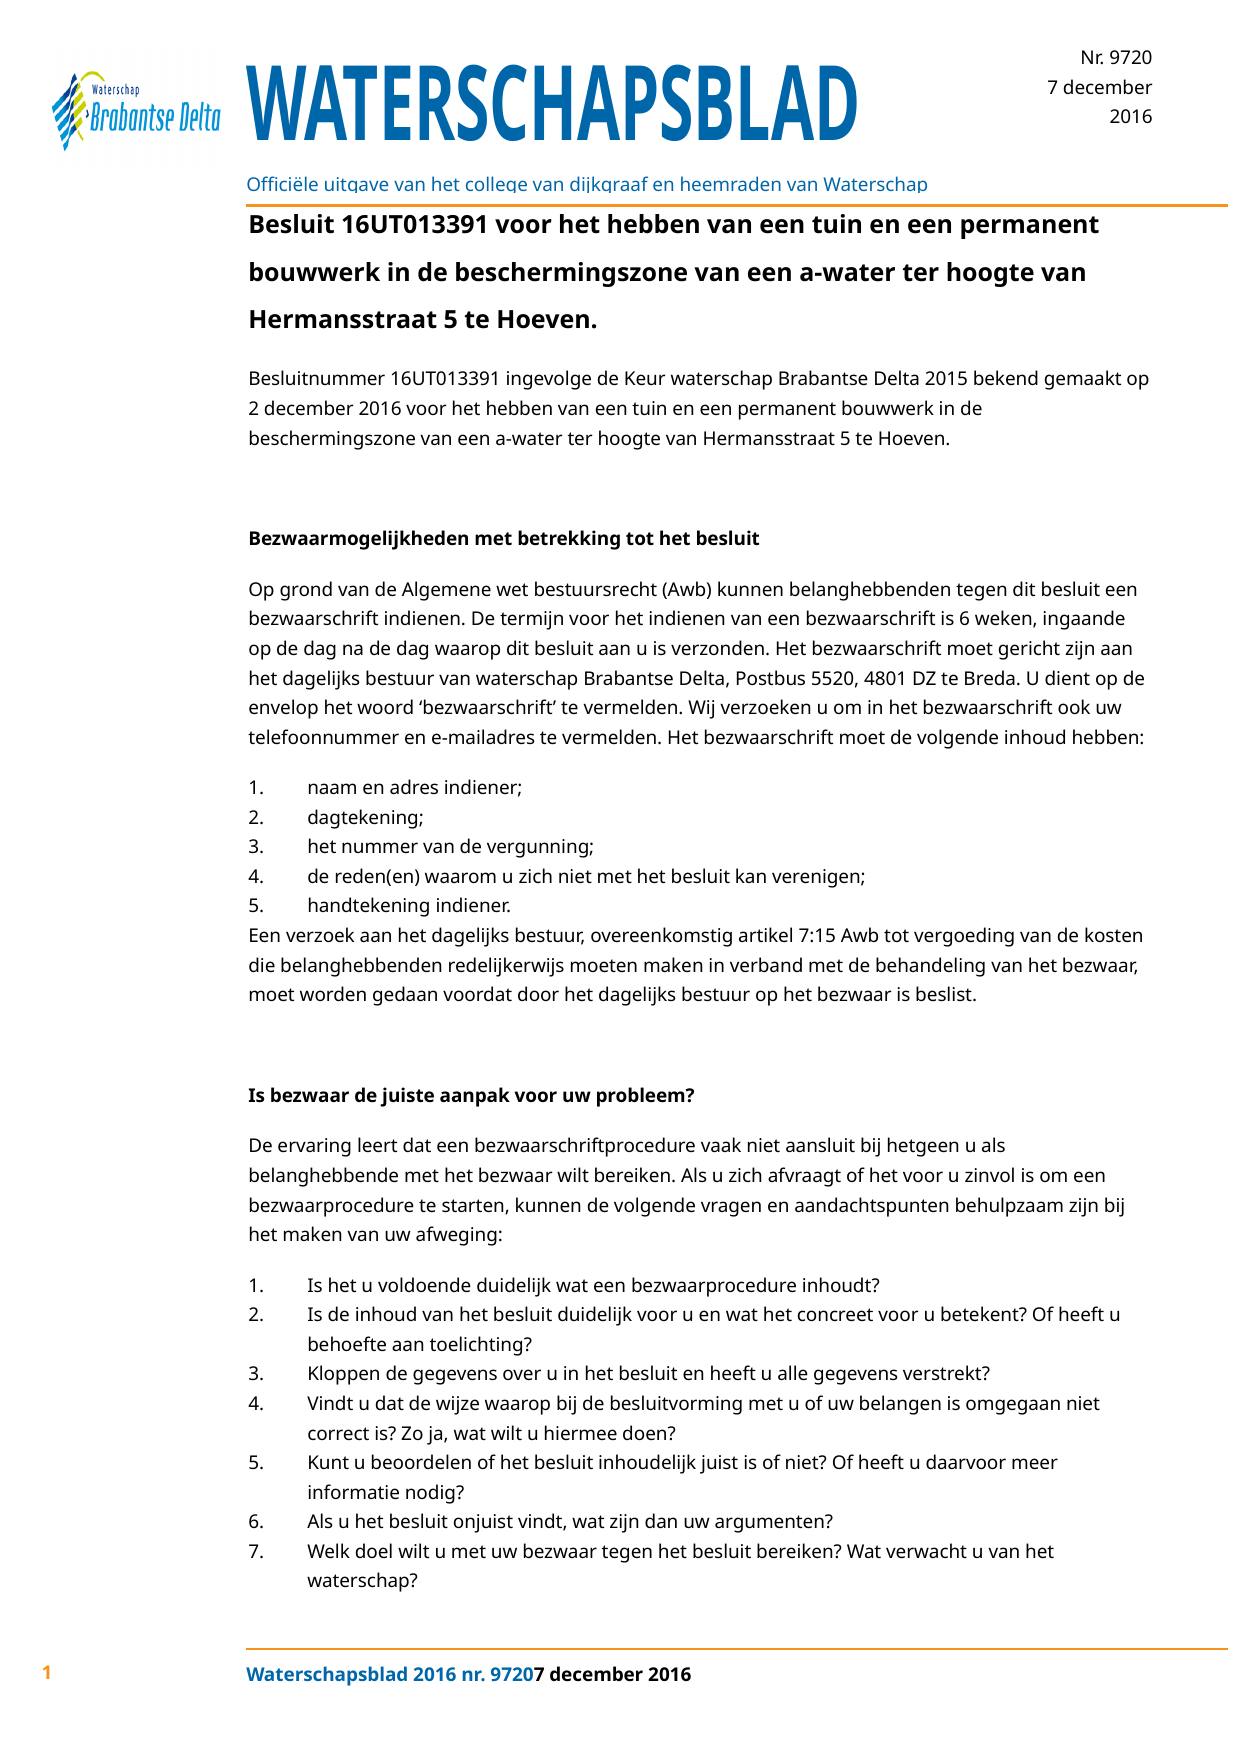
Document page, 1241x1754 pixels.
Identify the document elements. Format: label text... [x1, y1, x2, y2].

list Vindt u dat de wijze waarop bij de besluitvorming met u of uw belangen is omgegaan niet correct is? Zo ja, wat wilt u hiermee doen? [248, 1390, 1152, 1445]
picture [41, 47, 231, 172]
text Op grond van de Algemene wet bestuursrecht (Awb) kunnen belanghebbenden tegen dit besluit een bezwaarschrift indienen. De termijn voor het indienen van een bezwaarschrift is 6 weken, ingaande op de dag na de dag waarop dit besluit aan u is verzonden. Het bezwaarschrift moet gericht zijn aan het dagelijks bestuur van waterschap Brabantse Delta, Postbus 5520, 4801 DZ te Breda. U dient op de envelop het woord ‘bezwaarschrift’ te vermelden. Wij verzoeken u om in het bezwaarschrift ook uw telefoonnummer en e‑mailadres te vermelden. Het bezwaarschrift moet de volgende inhoud hebben: [248, 576, 1152, 749]
list dagtekening; [248, 804, 1152, 829]
list het nummer van de vergunning; [248, 833, 1152, 859]
list Is het u voldoende duidelijk wat een bezwaarprocedure inhoudt? [248, 1272, 1152, 1297]
list naam en adres indiener; [248, 774, 1152, 800]
text De ervaring leert dat een bezwaarschriftprocedure vaak niet aansluit bij hetgeen u als belanghebbende met het bezwaar wilt bereiken. Als u zich afvraagt of het voor u zinvol is om een bezwaarprocedure te starten, kunnen de volgende vragen en aandachtspunten behulpzaam zijn bij het maken van uw afweging: [248, 1133, 1152, 1247]
list Kunt u beoordelen of het besluit inhoudelijk juist is of niet? Of heeft u daarvoor meer informatie nodig? [248, 1449, 1152, 1504]
list Is de inhoud van het besluit duidelijk voor u en wat het concreet voor u betekent? Of heeft u behoefte aan toelichting? [248, 1301, 1152, 1357]
text Is bezwaar de juiste aanpak voor uw probleem? [248, 1082, 1152, 1108]
text Bezwaarmogelijkheden met betrekking tot het besluit [248, 526, 1152, 551]
list Welk doel wilt u met uw bezwaar tegen het besluit bereiken? Wat verwacht u van het waterschap? [248, 1538, 1152, 1593]
list Als u het besluit onjuist vindt, wat zijn dan uw argumenten? [248, 1508, 1152, 1534]
text Besluitnummer 16UT013391 ingevolge de Keur waterschap Brabantse Delta 2015 bekend gemaakt op 2 december 2016 voor het hebben van een tuin en een permanent bouwwerk in de beschermingszone van een a-water ter hoogte van Hermansstraat 5 te Hoeven. [248, 366, 1152, 450]
text Een verzoek aan het dagelijks bestuur, overeenkomstig artikel 7:15 Awb tot vergoeding van de kosten die belanghebbenden redelijkerwijs moeten maken in verband met de behandeling van het bezwaar, moet worden gedaan voordat door het dagelijks bestuur op het bezwaar is beslist. [248, 922, 1152, 1007]
text Besluit 16UT013391 voor het hebben van een tuin en een permanent bouwwerk in de beschermingszone van een a-water ter hoogte van Hermansstraat 5 te Hoeven. [248, 207, 1152, 336]
list Kloppen de gegevens over u in het besluit en heeft u alle gegevens verstrekt? [248, 1361, 1152, 1386]
list handtekening indiener. [248, 893, 1152, 918]
list de reden(en) waarom u zich niet met het besluit kan verenigen; [248, 863, 1152, 889]
